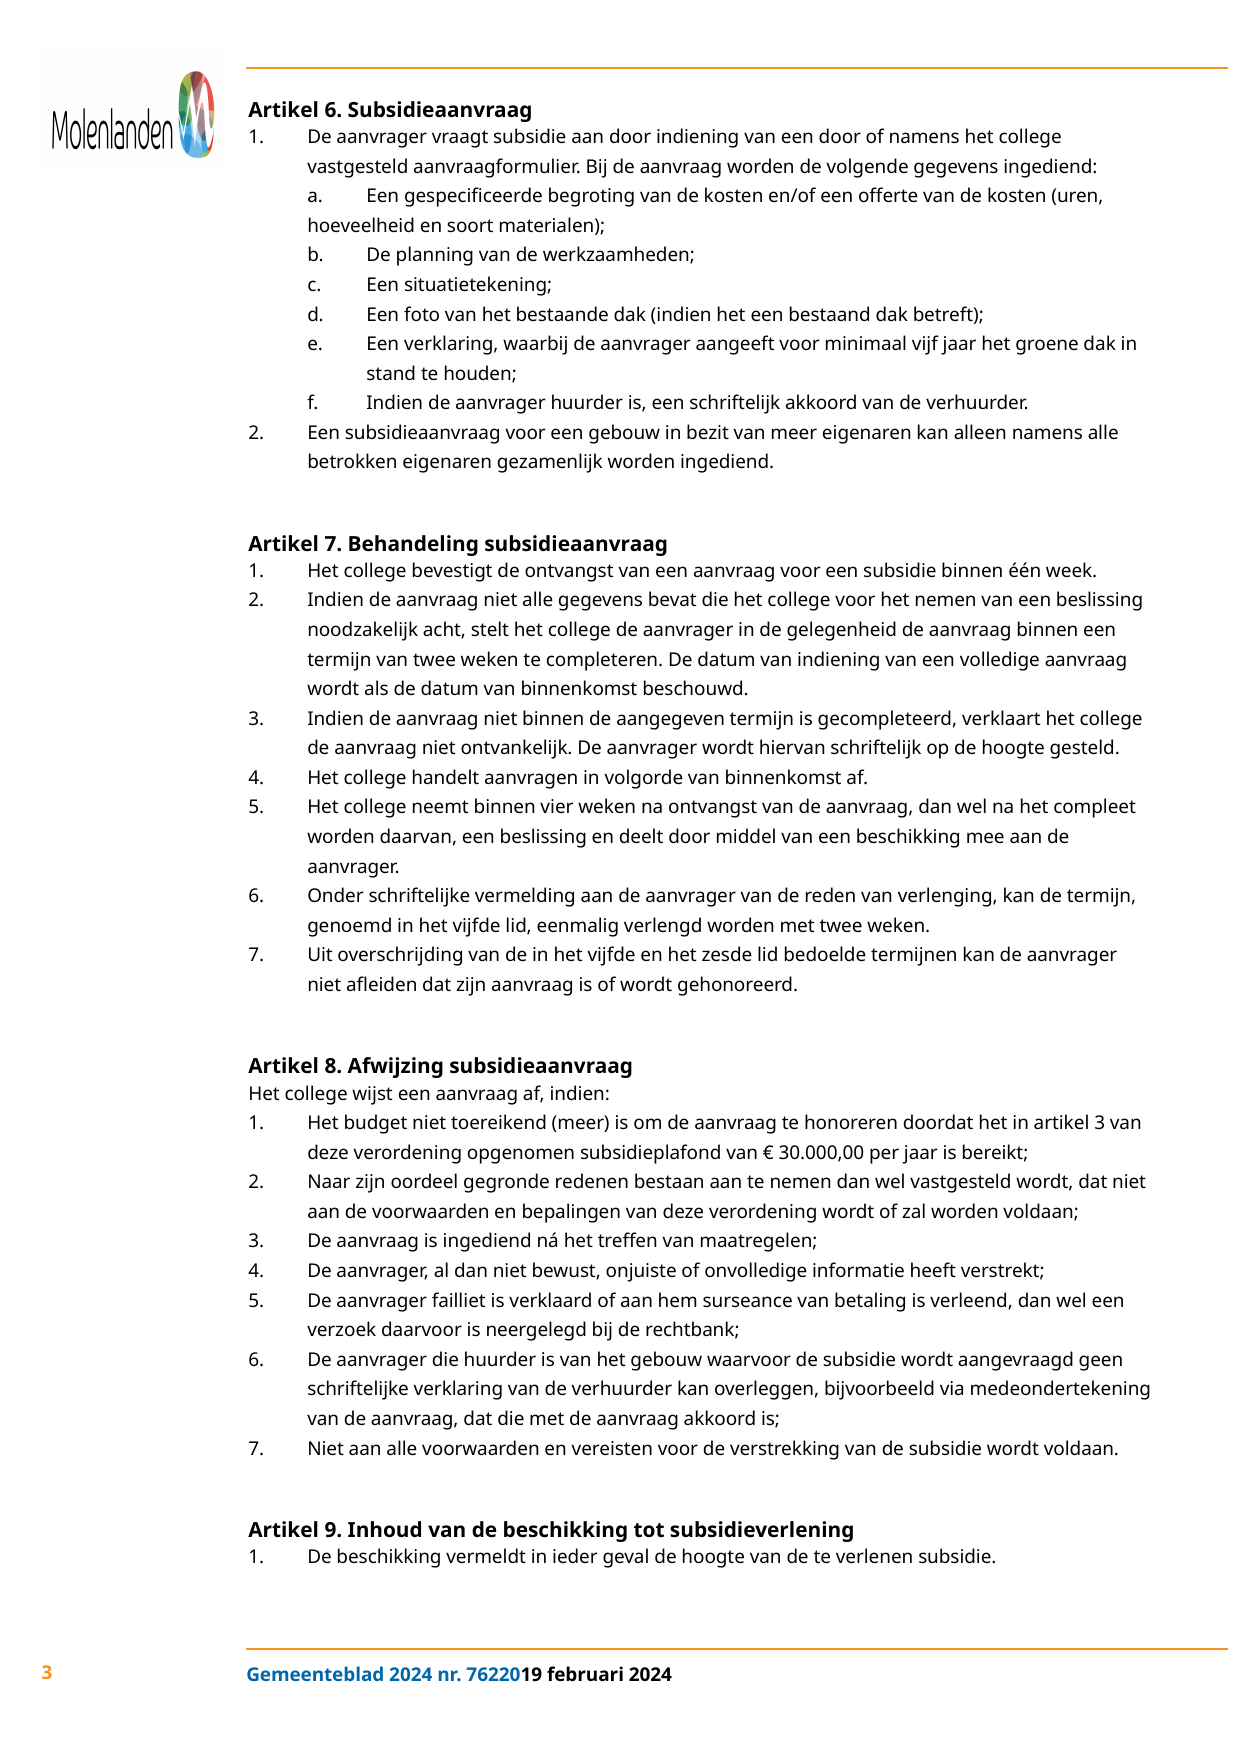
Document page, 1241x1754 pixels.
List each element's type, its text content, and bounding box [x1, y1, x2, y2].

list De aanvrager, al dan niet bewust, onjuiste of onvolledige informatie heeft verstrekt; [248, 1257, 1152, 1283]
list hoeveelheid en soort materialen); [248, 212, 1152, 238]
list Een foto van het bestaande dak (indien het een bestaand dak betreft); [307, 301, 1152, 326]
list De aanvraag is ingediend ná het treffen van maatregelen; [248, 1228, 1152, 1253]
list De aanvrager die huurder is van het gebouw waarvoor de subsidie wordt aangevraagd geen schriftelijke verklaring van de verhuurder kan overleggen, bijvoorbeeld via medeondertekening van de aanvraag, dat die met de aanvraag akkoord is; [248, 1346, 1152, 1431]
list Uit overschrijding van de in het vijfde en het zesde lid bedoelde termijnen kan de aanvrager niet afleiden dat zijn aanvraag is of wordt gehonoreerd. [248, 942, 1152, 997]
list Naar zijn oordeel gegronde redenen bestaan aan te nemen dan wel vastgesteld wordt, dat niet aan de voorwaarden en bepalingen van deze verordening wordt of zal worden voldaan; [248, 1168, 1152, 1224]
list Het college bevestigt de ontvangst van een aanvraag voor een subsidie binnen één week. [248, 557, 1152, 583]
list Niet aan alle voorwaarden en vereisten voor de verstrekking van de subsidie wordt voldaan. [248, 1435, 1152, 1460]
list Onder schriftelijke vermelding aan de aanvrager van de reden van verlenging, kan de termijn, genoemd in het vijfde lid, eenmalig verlengd worden met twee weken. [248, 882, 1152, 938]
list Een gespecificeerde begroting van de kosten en/of een offerte van de kosten (uren, [307, 182, 1152, 208]
text Artikel 8. Afwijzing subsidieaanvraag [248, 1051, 1152, 1080]
list De beschikking vermeldt in ieder geval de hoogte van de te verlenen subsidie. [248, 1543, 1152, 1569]
list Indien de aanvrager huurder is, een schriftelijk akkoord van de verhuurder. [307, 389, 1152, 415]
list De planning van de werkzaamheden; [307, 242, 1152, 267]
list Het college handelt aanvragen in volgorde van binnenkomst af. [248, 764, 1152, 790]
text Artikel 6. Subsidieaanvraag [248, 95, 1152, 123]
list Een subsidieaanvraag voor een gebouw in bezit van meer eigenaren kan alleen namens alle betrokken eigenaren gezamenlijk worden ingediend. [248, 419, 1152, 474]
text Artikel 9. Inhoud van de beschikking tot subsidieverlening [248, 1515, 1152, 1543]
list De aanvrager vraagt subsidie aan door indiening van een door of namens het college vastgesteld aanvraagformulier. Bij de aanvraag worden de volgende gegevens ingediend: [248, 123, 1152, 178]
list Een verklaring, waarbij de aanvrager aangeeft voor minimaal vijf jaar het groene dak in stand te houden; [307, 330, 1152, 386]
list Indien de aanvraag niet binnen de aangegeven termijn is gecompleteerd, verklaart het college de aanvraag niet ontvankelijk. De aanvrager wordt hiervan schriftelijk op de hoogte gesteld. [248, 705, 1152, 760]
picture [41, 47, 231, 172]
text Het college wijst een aanvraag af, indien: [248, 1080, 1152, 1105]
list Het budget niet toereikend (meer) is om de aanvraag te honoreren doordat het in artikel 3 van deze verordening opgenomen subsidieplafond van € 30.000,00 per jaar is bereikt; [248, 1109, 1152, 1164]
list De aanvrager failliet is verklaard of aan hem surseance van betaling is verleend, dan wel een verzoek daarvoor is neergelegd bij de rechtbank; [248, 1287, 1152, 1342]
list Indien de aanvraag niet alle gegevens bevat die het college voor het nemen van een beslissing noodzakelijk acht, stelt het college de aanvrager in de gelegenheid de aanvraag binnen een termijn van twee weken te completeren. De datum van indiening van een volledige aanvraag wordt als de datum van binnenkomst beschouwd. [248, 587, 1152, 701]
list Een situatietekening; [307, 271, 1152, 297]
text Artikel 7. Behandeling subsidieaanvraag [248, 529, 1152, 557]
list Het college neemt binnen vier weken na ontvangst van de aanvraag, dan wel na het compleet worden daarvan, een beslissing en deelt door middel van een beschikking mee aan de aanvrager. [248, 794, 1152, 879]
